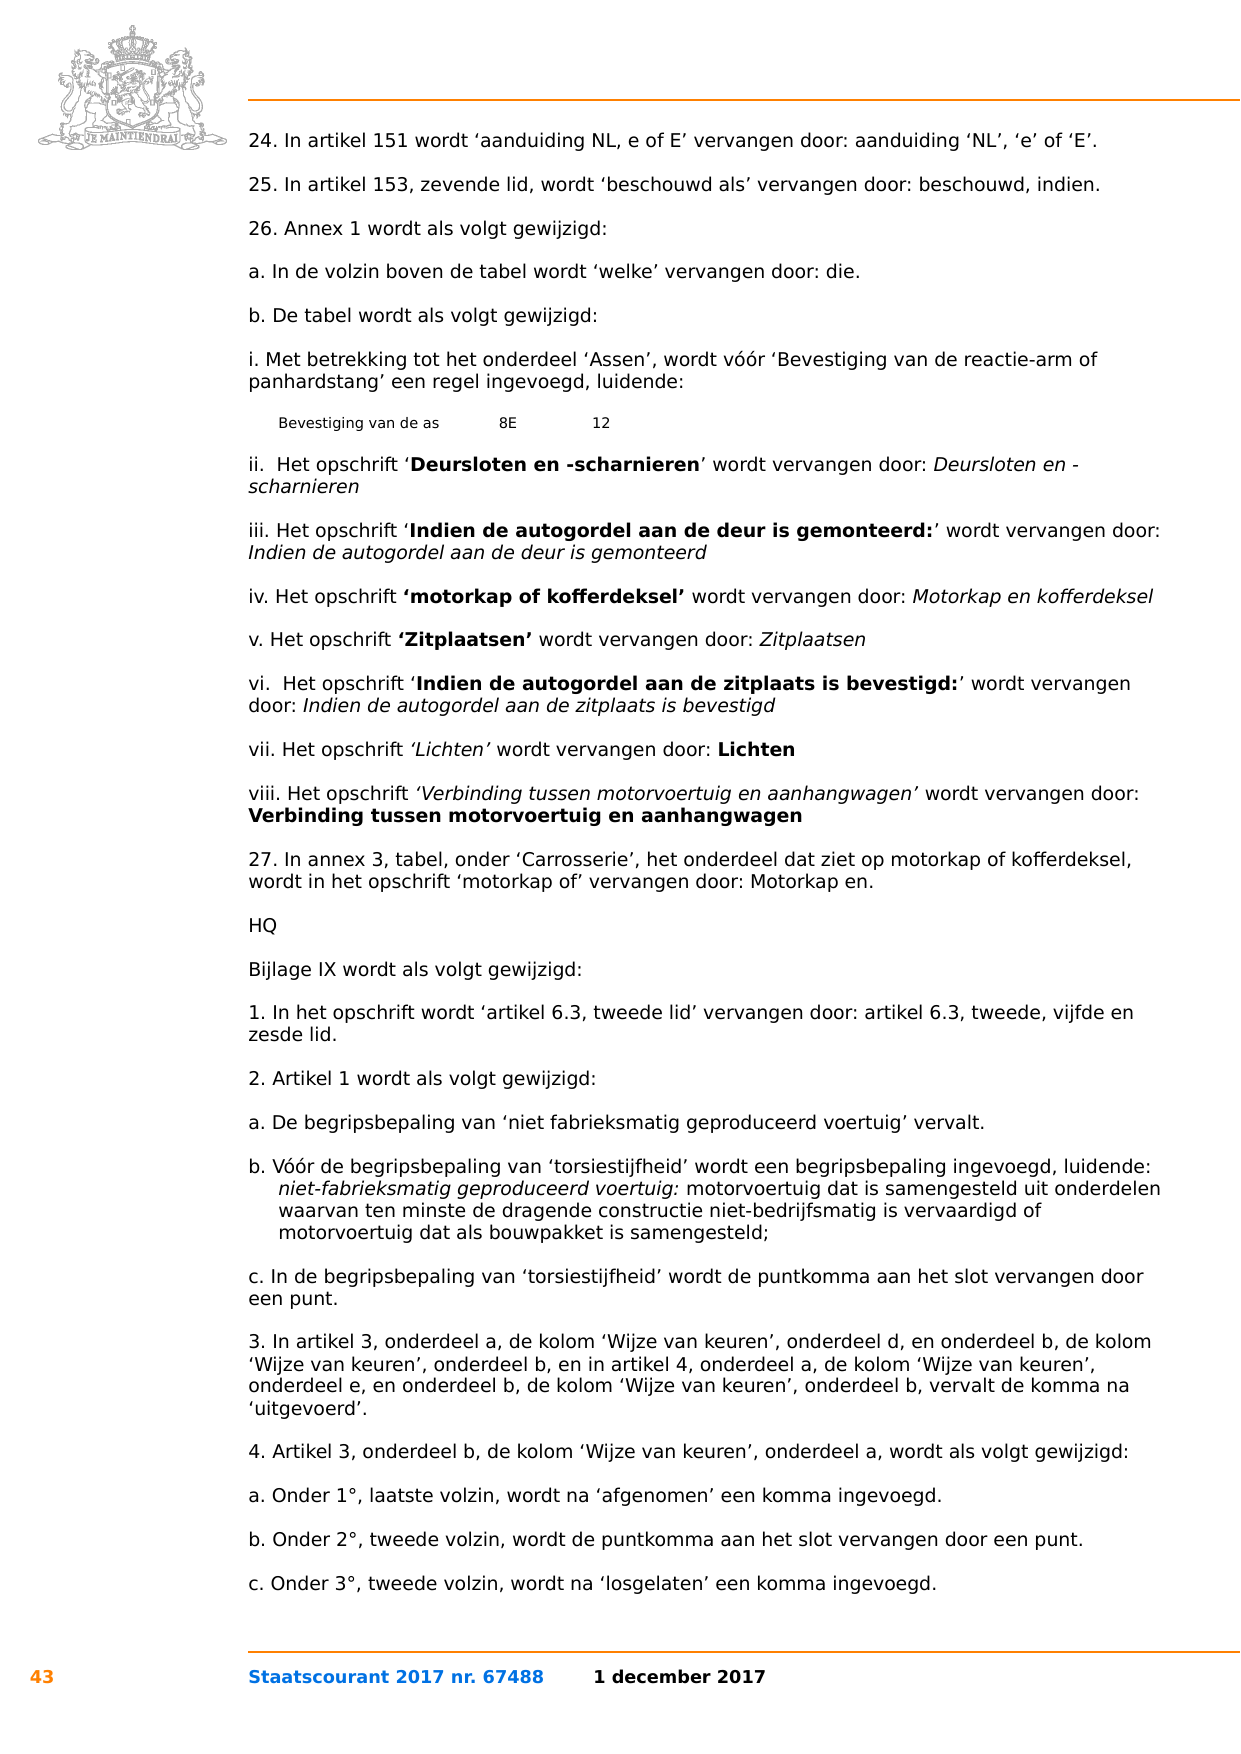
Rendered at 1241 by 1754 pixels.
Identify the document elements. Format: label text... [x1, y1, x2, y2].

table_header 8E [493, 415, 586, 432]
text Bijlage IX wordt als volgt gewijzigd: [248, 958, 1163, 980]
text 4. Artikel 3, onderdeel b, de kolom ‘Wijze van keuren’, onderdeel a, wordt als volgt gewijzigd: [248, 1441, 1163, 1463]
text 3. In artikel 3, onderdeel a, de kolom ‘Wijze van keuren’, onderdeel d, en onderdeel b, de kolom ‘Wijze van keuren’, onderdeel b, en in artikel 4, onderdeel a, de kolom ‘Wijze van keuren’, onderdeel e, en onderdeel b, de kolom ‘Wijze van keuren’, onderdeel b, vervalt de komma na ‘uitgevoerd’. [248, 1331, 1163, 1419]
text 25. In artikel 153, zevende lid, wordt ‘beschouwd als’ vervangen door: beschouwd, indien. [248, 174, 1163, 196]
text 1. In het opschrift wordt ‘artikel 6.3, tweede lid’ vervangen door: artikel 6.3, tweede, vijfde en zesde lid. [248, 1002, 1163, 1046]
text b. De tabel wordt als volgt gewijzigd: [248, 305, 1163, 327]
text c. In de begripsbepaling van ‘torsiestijfheid’ wordt de puntkomma aan het slot vervangen door een punt. [248, 1266, 1163, 1309]
text i. Met betrekking tot het onderdeel ‘Assen’, wordt vóór ‘Bevestiging van de reactie-arm of panhardstang’ een regel ingevoegd, luidende: [248, 349, 1163, 393]
text HQ [248, 914, 1163, 937]
text niet-fabrieksmatig geproduceerd voertuig: motorvoertuig dat is samengesteld uit onderdelen waarvan ten minste de dragende constructie niet-bedrijfsmatig is vervaardigd of motorvoertuig dat als bouwpakket is samengesteld; [278, 1178, 1163, 1244]
text iv. Het opschrift ‘motorkap of kofferdeksel’ wordt vervangen door: Motorkap en kofferdeksel [248, 586, 1163, 607]
text b. Vóór de begripsbepaling van ‘torsiestijfheid’ wordt een begripsbepaling ingevoegd, luidende: [248, 1156, 1163, 1178]
table_header Bevestiging van de as [278, 415, 493, 432]
text vii. Het opschrift ‘Lichten’ wordt vervangen door: Lichten [248, 739, 1163, 761]
text 2. Artikel 1 wordt als volgt gewijzigd: [248, 1068, 1163, 1090]
text v. Het opschrift ‘Zitplaatsen’ wordt vervangen door: Zitplaatsen [248, 629, 1163, 651]
text vi. Het opschrift ‘Indien de autogordel aan de zitplaats is bevestigd:’ wordt vervangen door: Indien de autogordel aan de zitplaats is bevestigd [248, 673, 1163, 717]
text a. De begripsbepaling van ‘niet fabrieksmatig geproduceerd voertuig’ vervalt. [248, 1112, 1163, 1134]
text a. Onder 1°, laatste volzin, wordt na ‘afgenomen’ een komma ingevoegd. [248, 1485, 1163, 1507]
table_header 12 [586, 415, 1163, 432]
text 24. In artikel 151 wordt ‘aanduiding NL, e of E’ vervangen door: aanduiding ‘NL’, ‘e’ of ‘E’. [248, 130, 1163, 152]
text b. Onder 2°, tweede volzin, wordt de puntkomma aan het slot vervangen door een punt. [248, 1529, 1163, 1551]
text 27. In annex 3, tabel, onder ‘Carrosserie’, het onderdeel dat ziet op motorkap of kofferdeksel, wordt in het opschrift ‘motorkap of’ vervangen door: Motorkap en. [248, 849, 1163, 893]
text viii. Het opschrift ‘Verbinding tussen motorvoertuig en aanhangwagen’ wordt vervangen door: Verbinding tussen motorvoertuig en aanhangwagen [248, 783, 1163, 827]
picture [38, 25, 227, 150]
text iii. Het opschrift ‘Indien de autogordel aan de deur is gemonteerd:’ wordt vervangen door: Indien de autogordel aan de deur is gemonteerd [248, 520, 1163, 564]
text ii. Het opschrift ‘Deursloten en -scharnieren’ wordt vervangen door: Deursloten en -scharnieren [248, 454, 1163, 498]
text 26. Annex 1 wordt als volgt gewijzigd: [248, 218, 1163, 239]
text c. Onder 3°, tweede volzin, wordt na ‘losgelaten’ een komma ingevoegd. [248, 1573, 1163, 1595]
text a. In de volzin boven de tabel wordt ‘welke’ vervangen door: die. [248, 261, 1163, 283]
